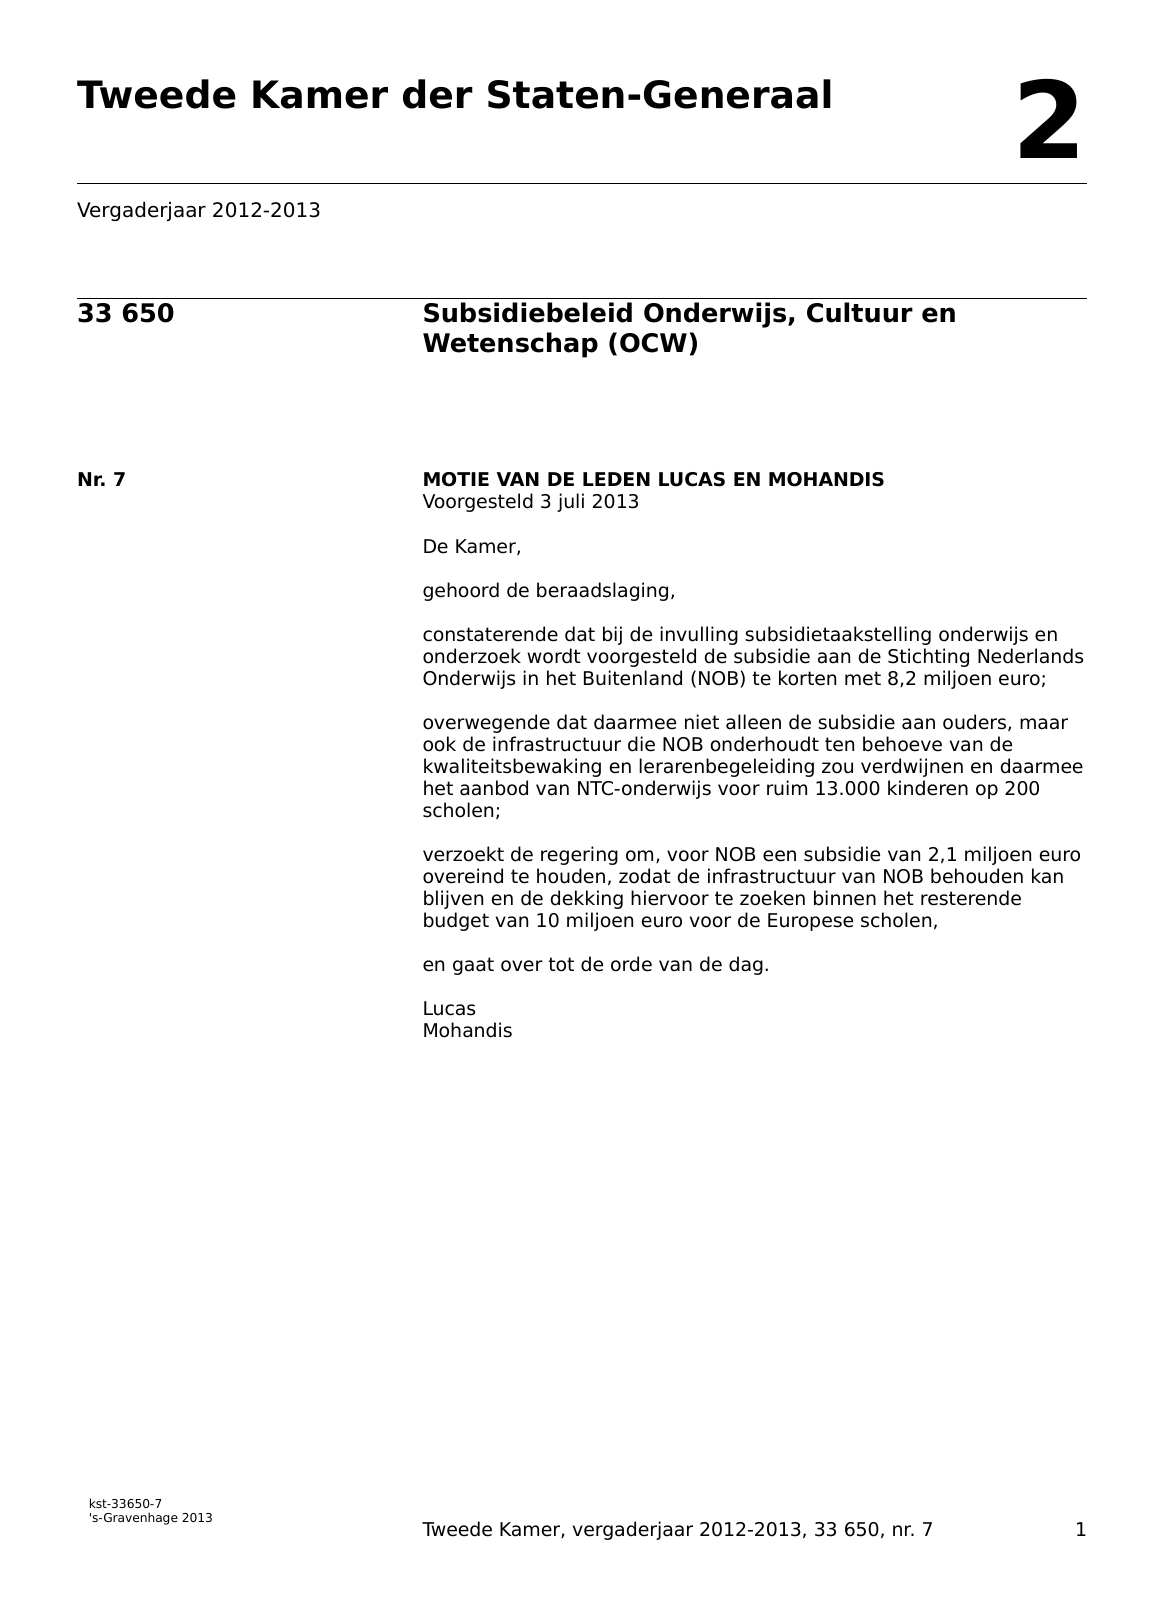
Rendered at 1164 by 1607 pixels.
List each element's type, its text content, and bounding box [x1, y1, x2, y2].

text verzoekt de regering om, voor NOB een subsidie van 2,1 miljoen euro overeind te houden, zodat de infrastructuur van NOB behouden kan blijven en de dekking hiervoor te zoeken binnen het resterende budget van 10 miljoen euro voor de Europese scholen, [422, 844, 1087, 932]
subtitle Nr. 7 MOTIE VAN DE LEDEN LUCAS EN MOHANDIS [77, 469, 1087, 491]
table_header 2 [886, 59, 1087, 183]
table_header Tweede Kamer der Staten-Generaal [77, 59, 886, 183]
text kst-33650-7 [88, 1497, 323, 1511]
text 's-Gravenhage 2013 [88, 1511, 323, 1525]
text Lucas [422, 998, 1087, 1020]
text De Kamer, [422, 536, 1087, 557]
text gehoord de beraadslaging, [422, 580, 1087, 602]
text constaterende dat bij de invulling subsidietaakstelling onderwijs en onderzoek wordt voorgesteld de subsidie aan de Stichting Nederlands Onderwijs in het Buitenland (NOB) te korten met 8,2 miljoen euro; [422, 624, 1087, 690]
text overwegende dat daarmee niet alleen de subsidie aan ouders, maar ook de infrastructuur die NOB onderhoudt ten behoeve van de kwaliteitsbewaking en lerarenbegeleiding zou verdwijnen en daarmee het aanbod van NTC-onderwijs voor ruim 13.000 kinderen op 200 scholen; [422, 712, 1087, 822]
text en gaat over tot de orde van de dag. [422, 954, 1087, 976]
text Voorgesteld 3 juli 2013 [422, 491, 1087, 513]
table_cell Vergaderjaar 2012-2013 [77, 184, 1087, 298]
subtitle 33 650 Subsidiebeleid Onderwijs, Cultuur en Wetenschap (OCW) [77, 299, 1087, 358]
text Mohandis [422, 1020, 1087, 1042]
